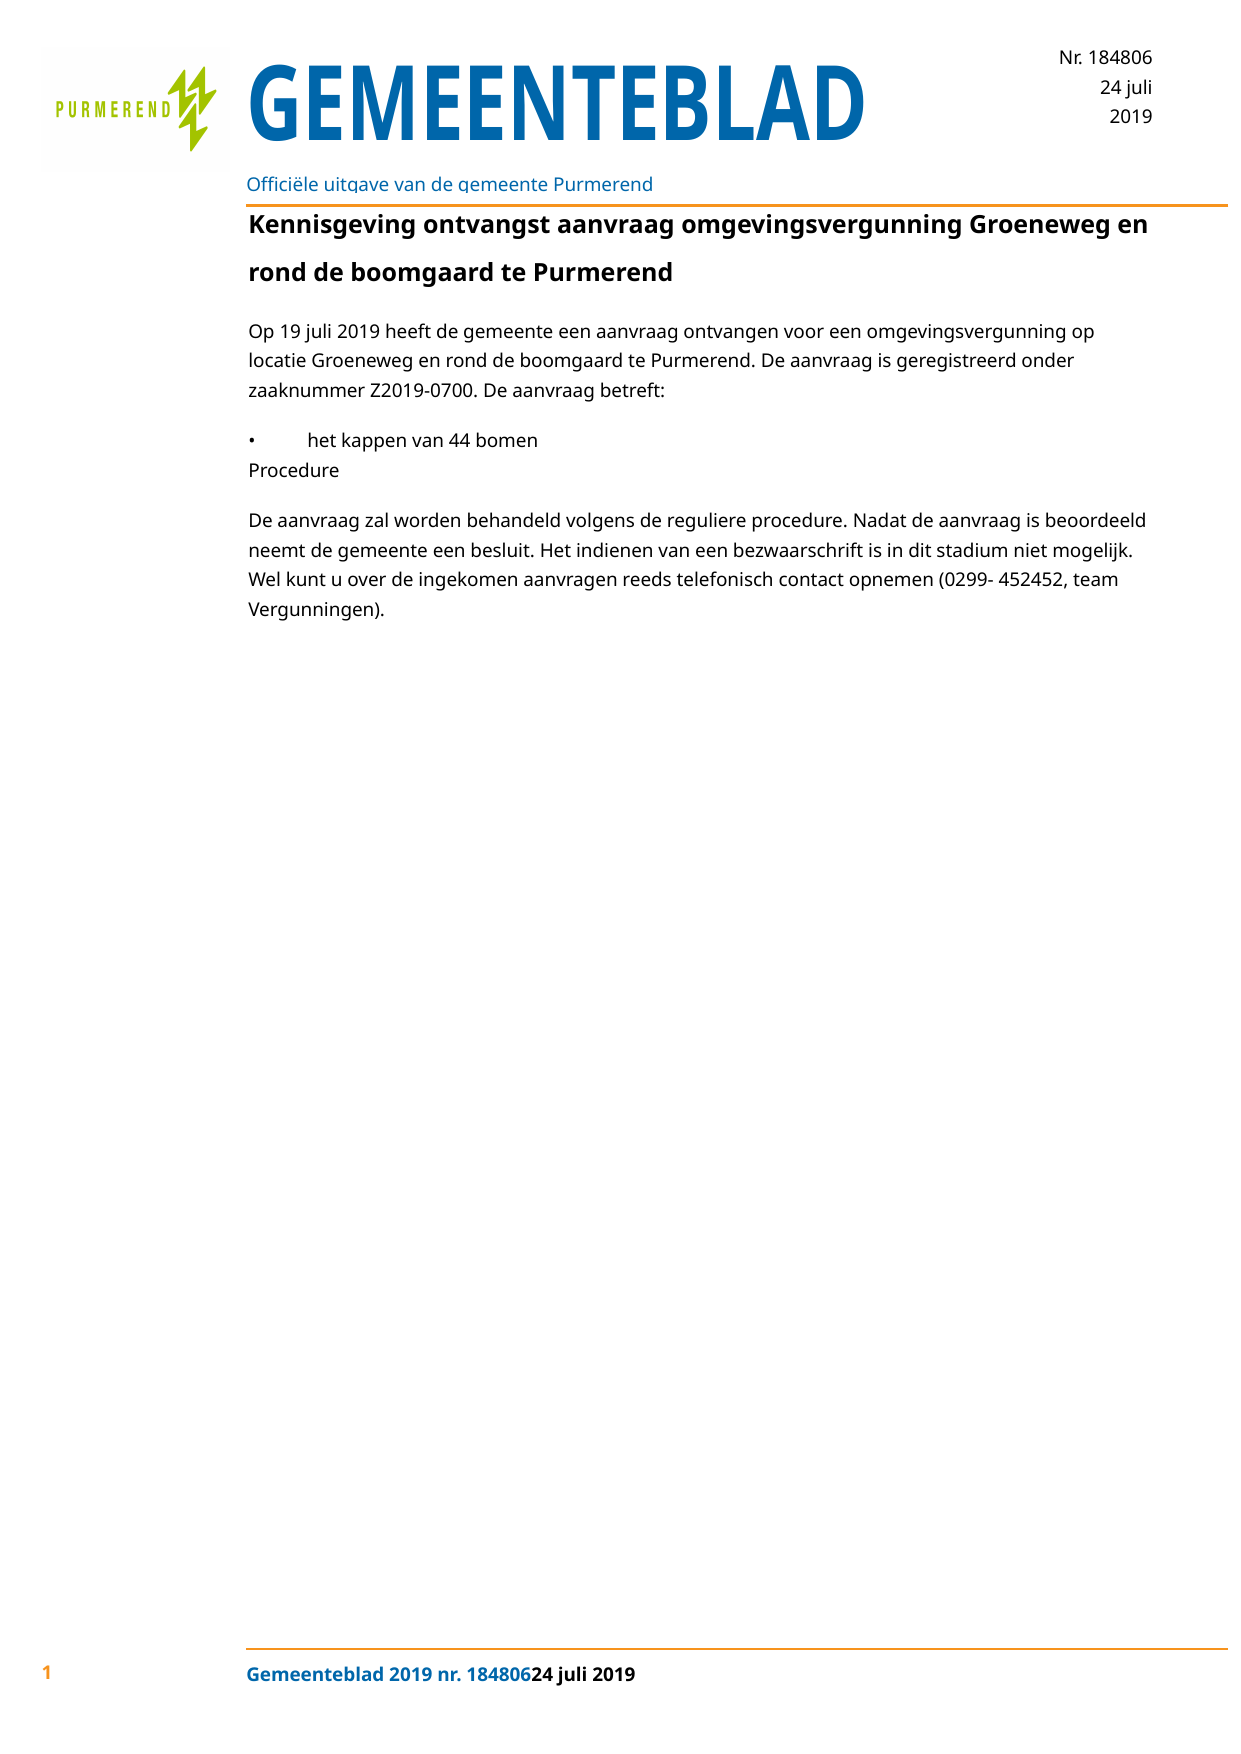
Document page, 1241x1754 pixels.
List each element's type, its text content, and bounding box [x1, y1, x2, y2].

picture [41, 47, 231, 172]
list het kappen van 44 bomen [248, 427, 1152, 453]
text De aanvraag zal worden behandeld volgens de reguliere procedure. Nadat de aanvraag is beoordeeld neemt de gemeente een besluit. Het indienen van een bezwaarschrift is in dit stadium niet mogelijk. Wel kunt u over de ingekomen aanvragen reeds telefonisch contact opnemen (0299- 452452, team Vergunningen). [248, 507, 1152, 622]
text Kennisgeving ontvangst aanvraag omgevingsvergunning Groeneweg en rond de boomgaard te Purmerend [248, 207, 1152, 288]
text Op 19 juli 2019 heeft de gemeente een aanvraag ontvangen voor een omgevingsvergunning op locatie Groeneweg en rond de boomgaard te Purmerend. De aanvraag is geregistreerd onder zaaknummer Z2019-0700. De aanvraag betreft: [248, 318, 1152, 403]
text Procedure [248, 457, 1152, 483]
